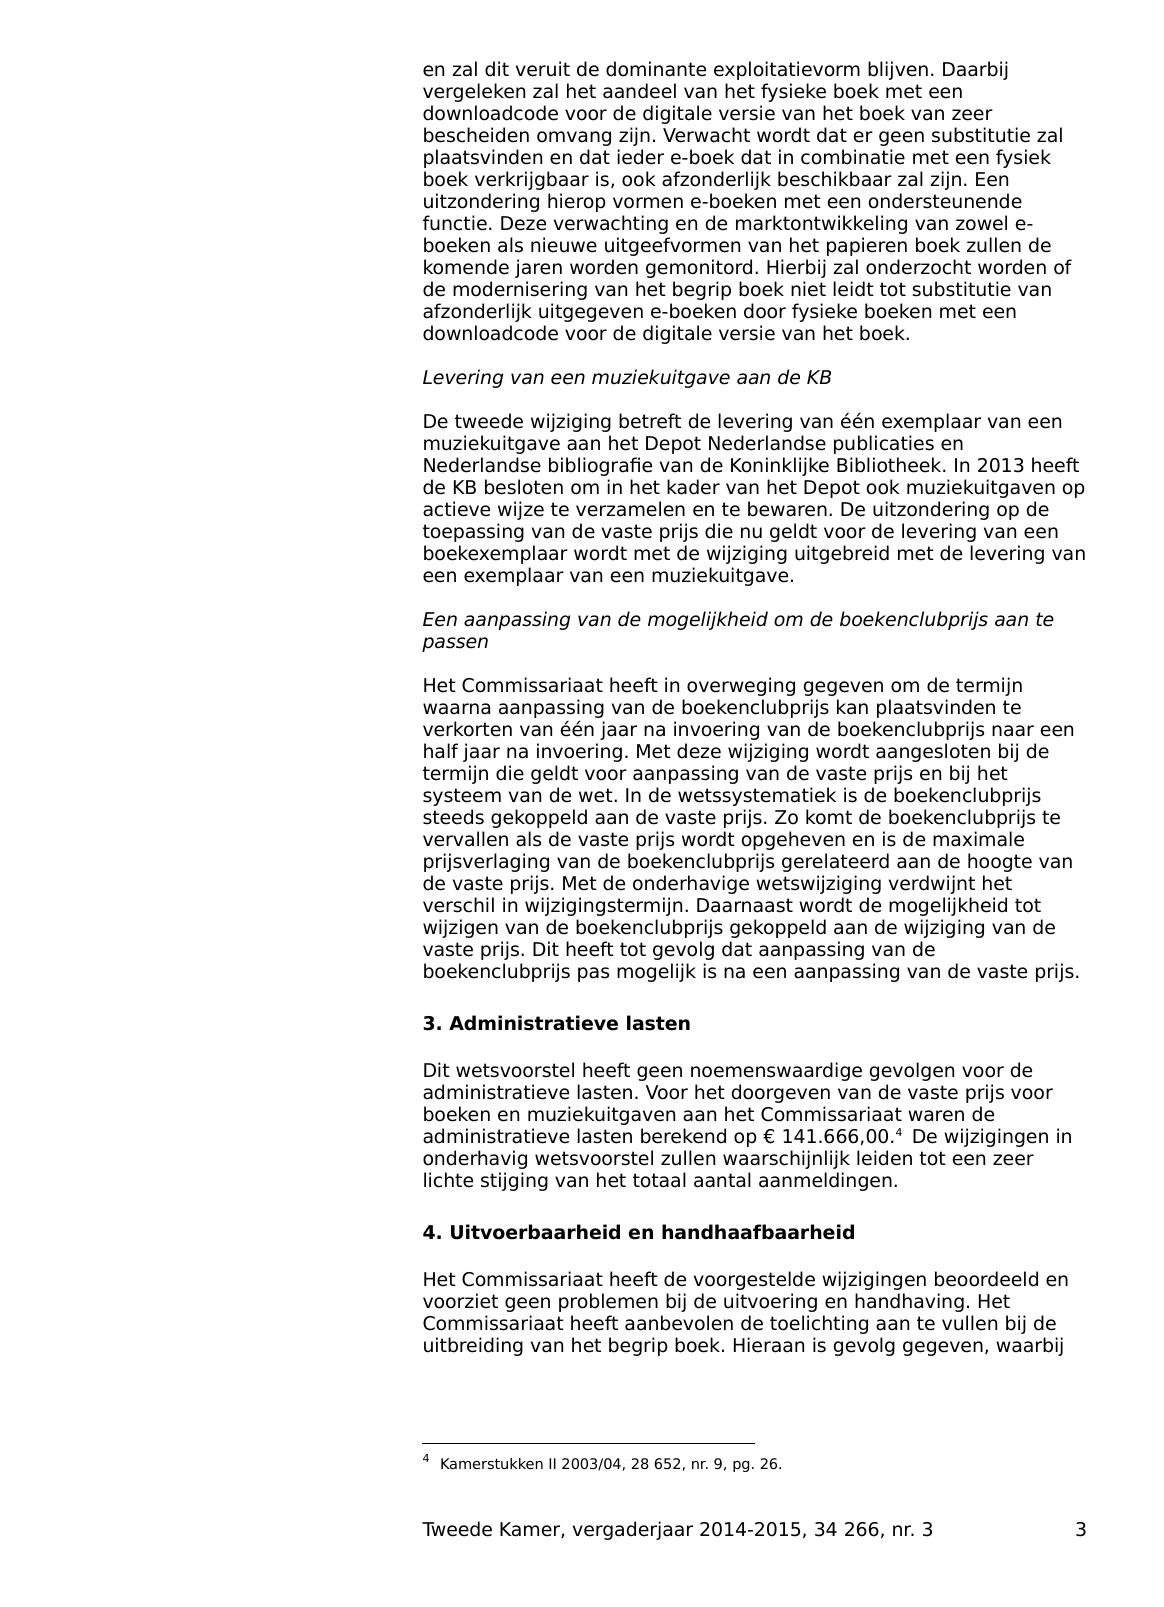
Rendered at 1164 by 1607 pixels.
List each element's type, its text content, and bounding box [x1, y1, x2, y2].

text De tweede wijziging betreft de levering van één exemplaar van een muziekuitgave aan het Depot Nederlandse publicaties en Nederlandse bibliografie van de Koninklijke Bibliotheek. In 2013 heeft de KB besloten om in het kader van het Depot ook muziekuitgaven op actieve wijze te verzamelen en te bewaren. De uitzondering op de toepassing van de vaste prijs die nu geldt voor de levering van een boekexemplaar wordt met de wijziging uitgebreid met de levering van een exemplaar van een muziekuitgave. [422, 411, 1087, 587]
text Het Commissariaat heeft de voorgestelde wijzigingen beoordeeld en voorziet geen problemen bij de uitvoering en handhaving. Het Commissariaat heeft aanbevolen de toelichting aan te vullen bij de uitbreiding van het begrip boek. Hieraan is gevolg gegeven, waarbij [422, 1269, 1087, 1357]
subtitle 3. Administratieve lasten [422, 1013, 1087, 1035]
subtitle Een aanpassing van de mogelijkheid om de boekenclubprijs aan te passen [422, 609, 1087, 653]
text Kamerstukken II 2003/04, 28 652, nr. 9, pg. 26. [422, 1452, 1087, 1474]
subtitle Levering van een muziekuitgave aan de KB [422, 367, 1087, 389]
text Dit wetsvoorstel heeft geen noemenswaardige gevolgen voor de administratieve lasten. Voor het doorgeven van de vaste prijs voor boeken en muziekuitgaven aan het Commissariaat waren de administratieve lasten berekend op € 141.666,00. De wijzigingen in onderhavig wetsvoorstel zullen waarschijnlijk leiden tot een zeer lichte stijging van het totaal aantal aanmeldingen. [422, 1060, 1087, 1192]
subtitle 4. Uitvoerbaarheid en handhaafbaarheid [422, 1222, 1087, 1244]
text en zal dit veruit de dominante exploitatievorm blijven. Daarbij vergeleken zal het aandeel van het fysieke boek met een downloadcode voor de digitale versie van het boek van zeer bescheiden omvang zijn. Verwacht wordt dat er geen substitutie zal plaatsvinden en dat ieder e-boek dat in combinatie met een fysiek boek verkrijgbaar is, ook afzonderlijk beschikbaar zal zijn. Een uitzondering hierop vormen e-boeken met een ondersteunende functie. Deze verwachting en de marktontwikkeling van zowel e-boeken als nieuwe uitgeefvormen van het papieren boek zullen de komende jaren worden gemonitord. Hierbij zal onderzocht worden of de modernisering van het begrip boek niet leidt tot substitutie van afzonderlijk uitgegeven e-boeken door fysieke boeken met een downloadcode voor de digitale versie van het boek. [422, 59, 1087, 345]
text Het Commissariaat heeft in overweging gegeven om de termijn waarna aanpassing van de boekenclubprijs kan plaatsvinden te verkorten van één jaar na invoering van de boekenclubprijs naar een half jaar na invoering. Met deze wijziging wordt aangesloten bij de termijn die geldt voor aanpassing van de vaste prijs en bij het systeem van de wet. In de wetssystematiek is de boekenclubprijs steeds gekoppeld aan de vaste prijs. Zo komt de boekenclubprijs te vervallen als de vaste prijs wordt opgeheven en is de maximale prijsverlaging van de boekenclubprijs gerelateerd aan de hoogte van de vaste prijs. Met de onderhavige wetswijziging verdwijnt het verschil in wijzigingstermijn. Daarnaast wordt de mogelijkheid tot wijzigen van de boekenclubprijs gekoppeld aan de wijziging van de vaste prijs. Dit heeft tot gevolg dat aanpassing van de boekenclubprijs pas mogelijk is na een aanpassing van de vaste prijs. [422, 675, 1087, 983]
